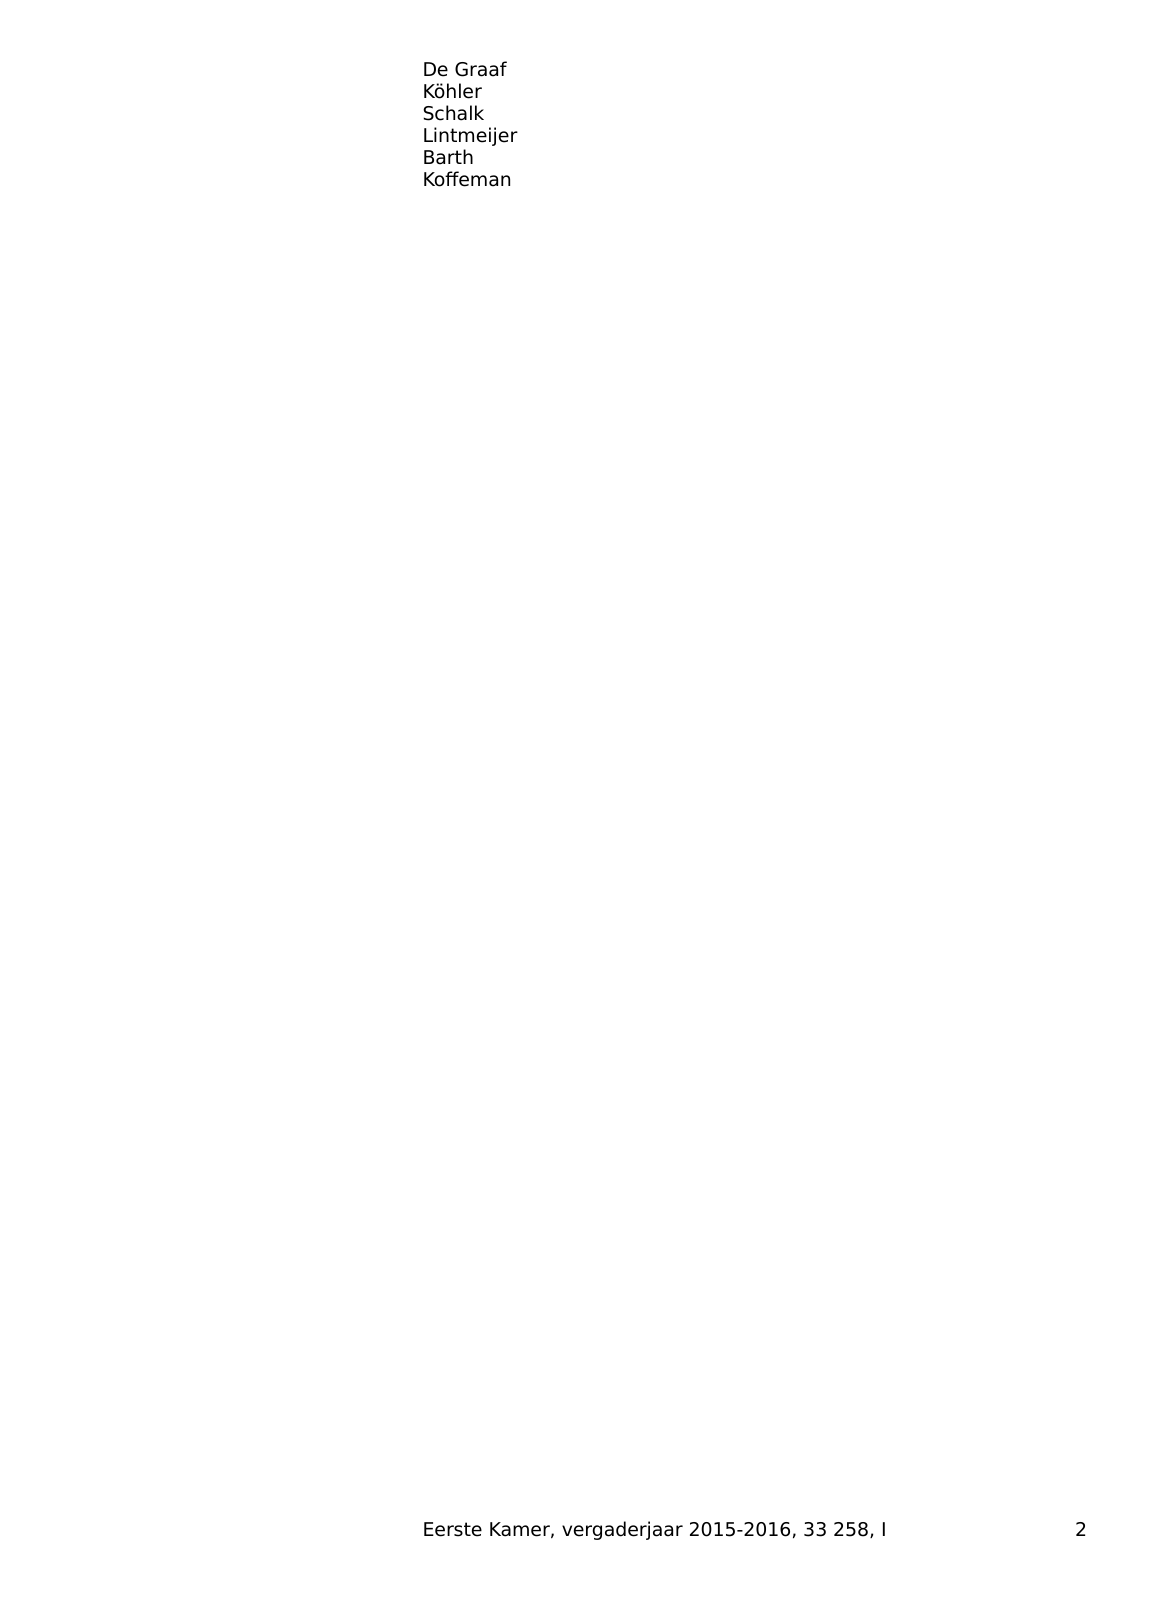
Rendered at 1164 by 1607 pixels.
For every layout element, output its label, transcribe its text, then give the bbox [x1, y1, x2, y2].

text Schalk [422, 103, 1087, 125]
text Barth [422, 147, 1087, 169]
text De Graaf [422, 59, 1087, 81]
text Koffeman [422, 169, 1087, 191]
text Lintmeijer [422, 125, 1087, 147]
text Köhler [422, 81, 1087, 103]
